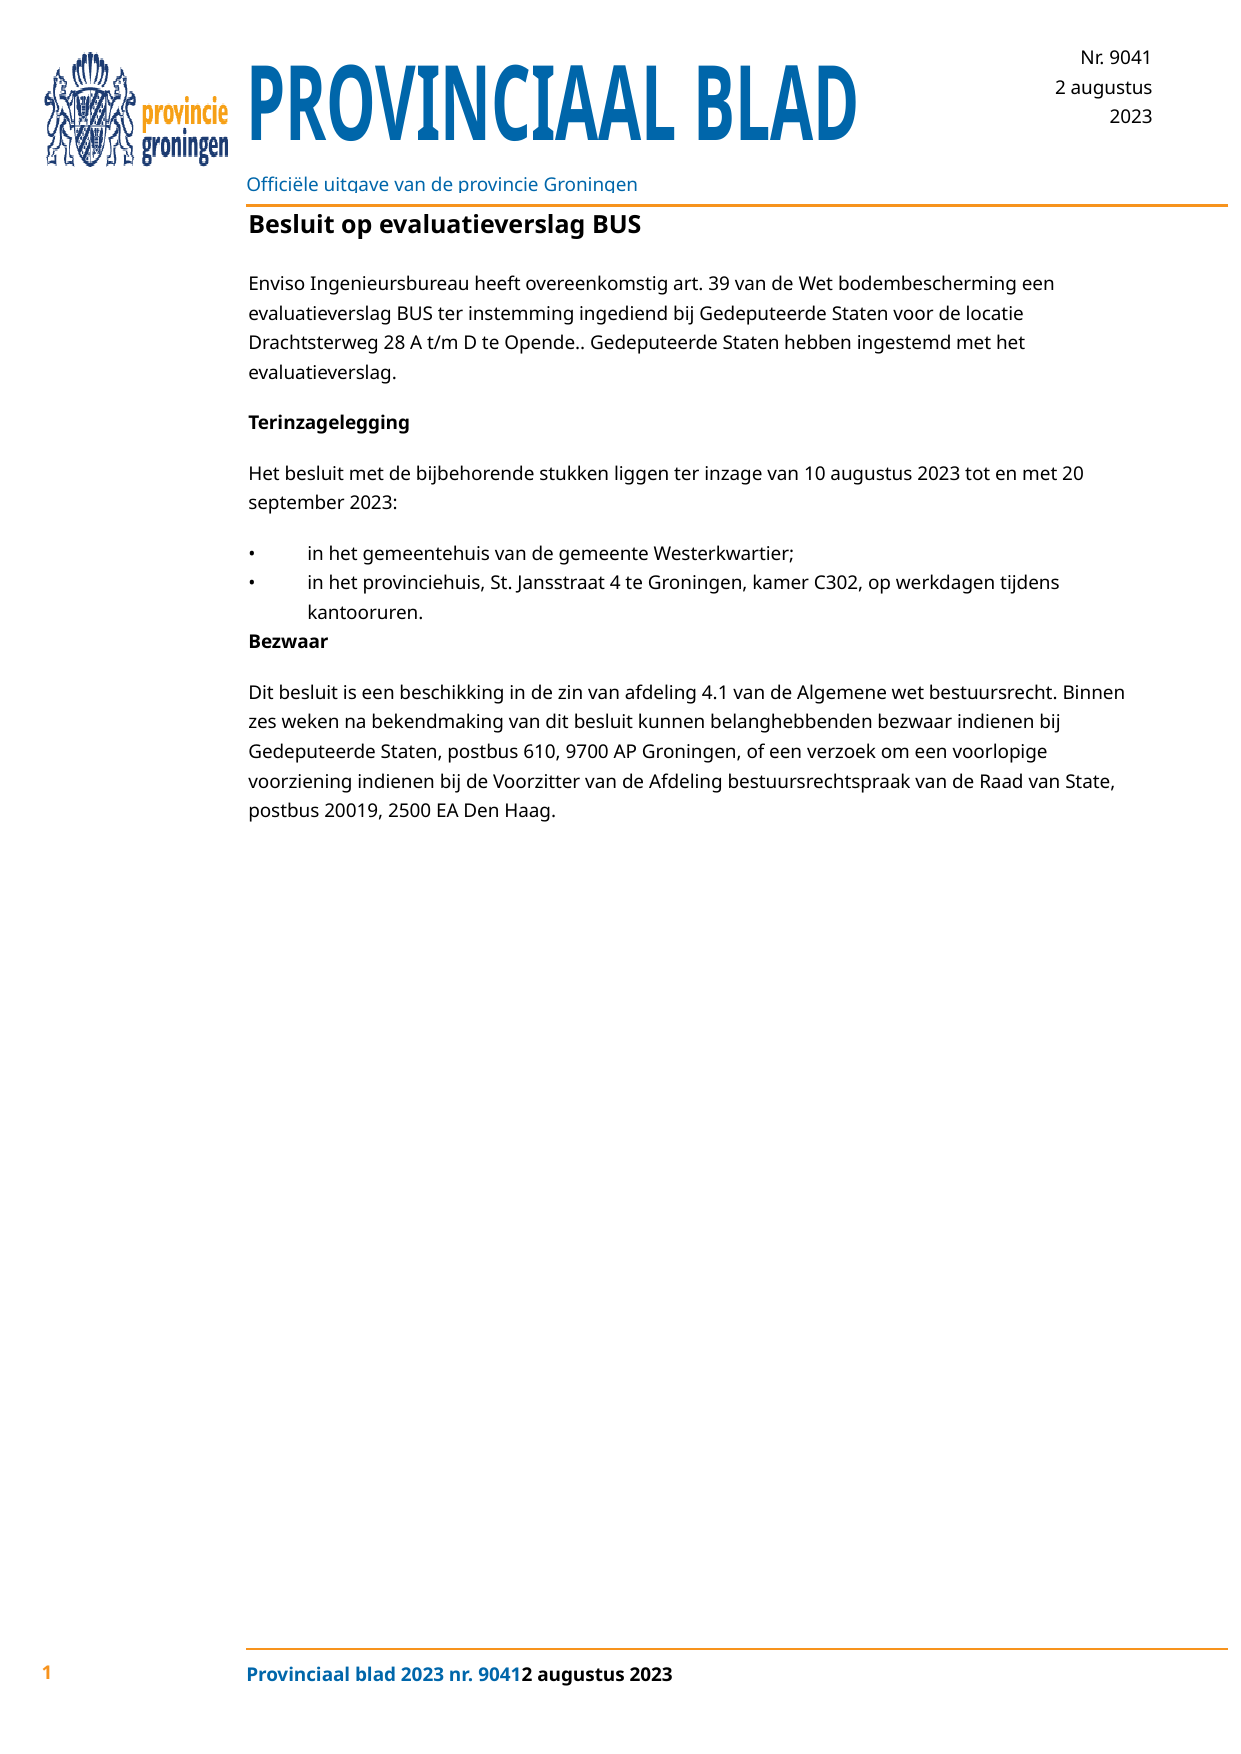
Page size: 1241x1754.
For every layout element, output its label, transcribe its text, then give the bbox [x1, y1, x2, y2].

list in het provinciehuis, St. Jansstraat 4 te Groningen, kamer C302, op werkdagen tijdens kantooruren. [248, 569, 1152, 625]
text Besluit op evaluatieverslag BUS [248, 207, 1152, 241]
text Het besluit met de bijbehorende stukken liggen ter inzage van 10 augustus 2023 tot en met 20 september 2023: [248, 460, 1152, 515]
text Terinzagelegging [248, 409, 1152, 435]
text Dit besluit is een beschikking in de zin van afdeling 4.1 van de Algemene wet bestuursrecht. Binnen zes weken na bekendmaking van dit besluit kunnen belanghebbenden bezwaar indienen bij Gedeputeerde Staten, postbus 610, 9700 AP Groningen, of een verzoek om een voorlopige voorziening indienen bij de Voorzitter van de Afdeling bestuursrechtspraak van de Raad van State, postbus 20019, 2500 EA Den Haag. [248, 679, 1152, 823]
text Enviso Ingenieursbureau heeft overeenkomstig art. 39 van de Wet bodembescherming een evaluatieverslag BUS ter instemming ingediend bij Gedeputeerde Staten voor de locatie Drachtsterweg 28 A t/m D te Opende.. Gedeputeerde Staten hebben ingestemd met het evaluatieverslag. [248, 270, 1152, 385]
text Bezwaar [248, 629, 1152, 654]
list in het gemeentehuis van de gemeente Westerkwartier; [248, 540, 1152, 566]
picture [41, 47, 231, 172]
